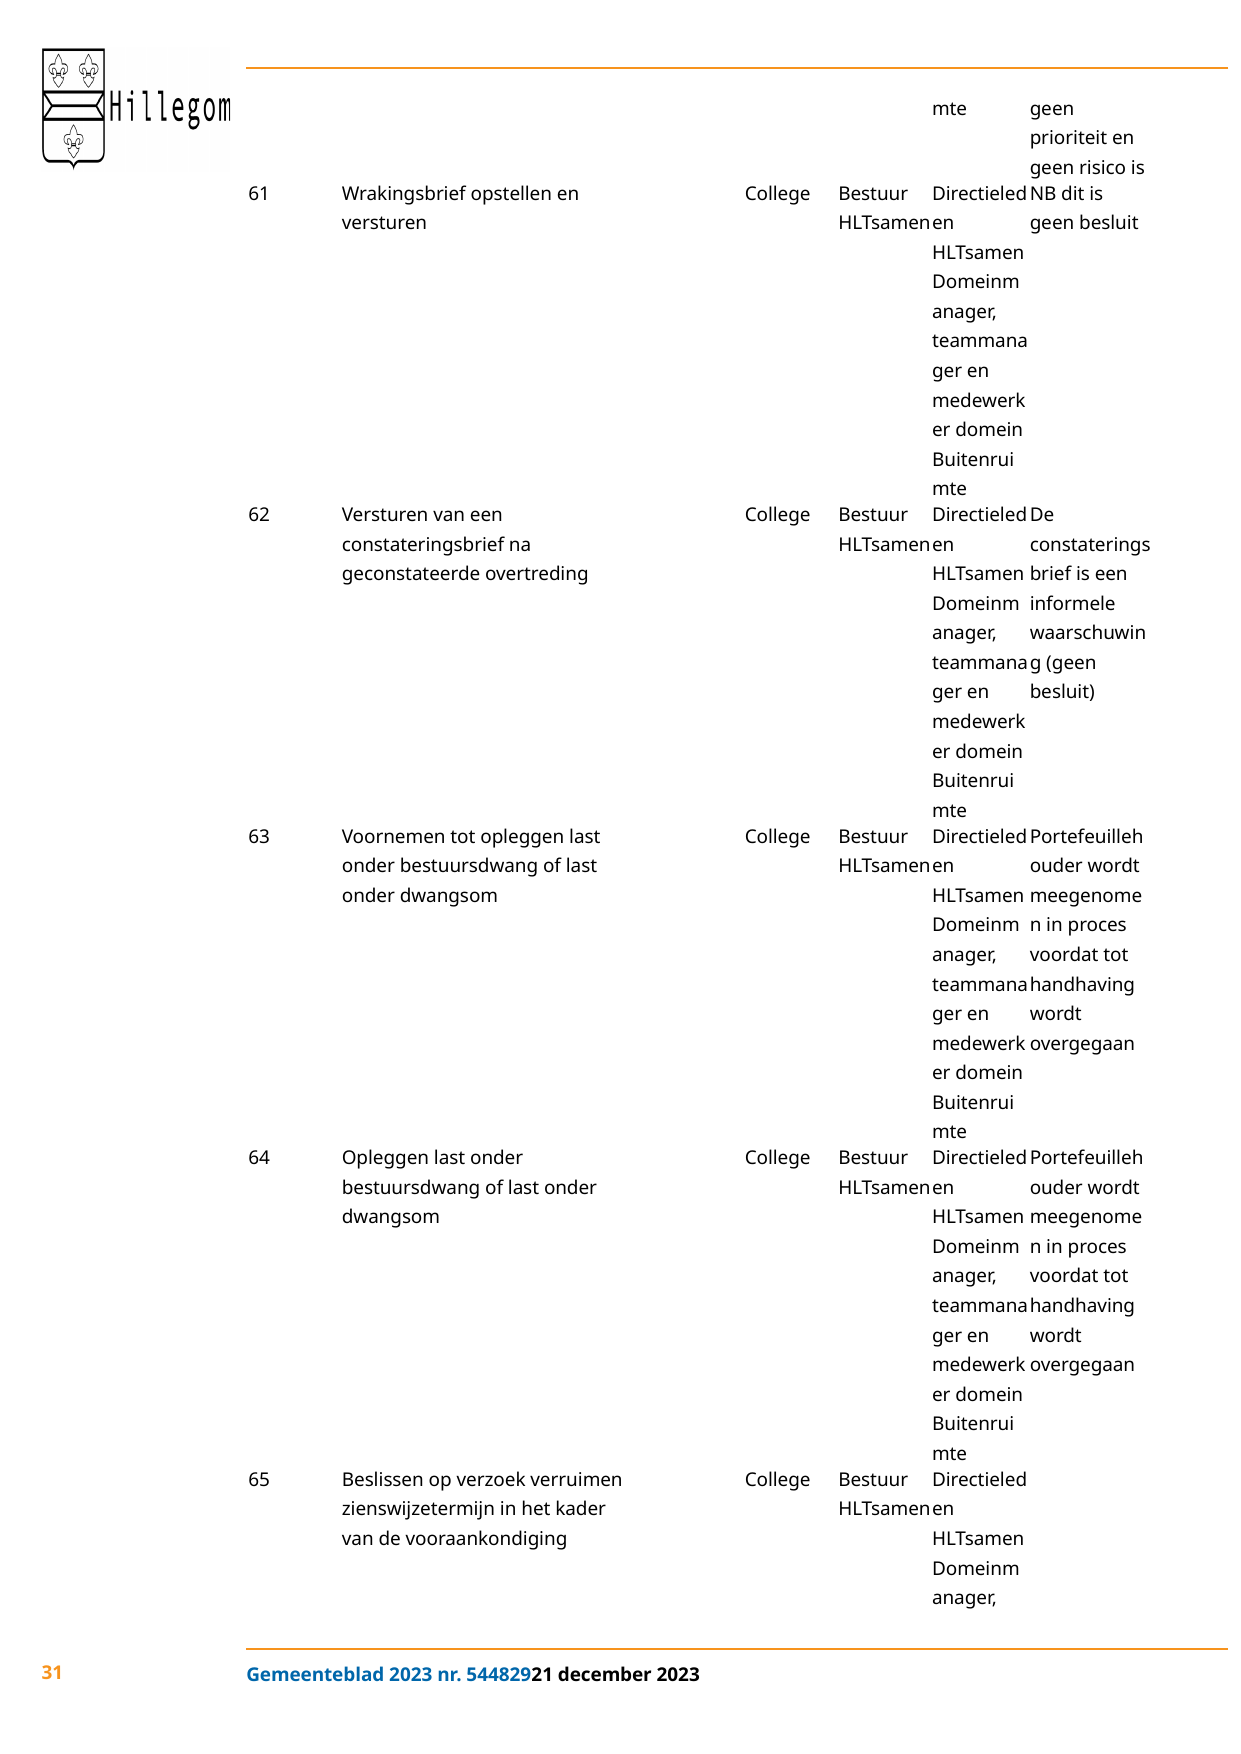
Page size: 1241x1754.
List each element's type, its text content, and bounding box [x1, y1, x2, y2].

picture [41, 47, 231, 172]
table_cell Bestuur HLTsamen [838, 180, 932, 501]
table_cell Bestuur HLTsamen [838, 1466, 932, 1610]
table_cell [745, 95, 838, 180]
table_cell [838, 95, 932, 180]
table_cell [635, 823, 744, 1144]
table_cell Versturen van een constateringsbrief na geconstateerde overtreding [342, 501, 635, 823]
table_cell [1030, 1466, 1152, 1610]
table_cell College [745, 1466, 838, 1610]
table_cell 61 [248, 180, 342, 501]
table_cell [635, 501, 744, 823]
table_cell [635, 1144, 744, 1466]
table_cell NB dit is geen besluit [1030, 180, 1152, 501]
table_cell Beslissen op verzoek verruimen zienswijzetermijn in het kader van de vooraankondiging [342, 1466, 635, 1610]
table_cell geen prioriteit en geen risico is [1030, 95, 1152, 180]
table_cell 62 [248, 501, 342, 823]
table_cell De constateringsbrief is een informele waarschuwing (geen besluit) [1030, 501, 1152, 823]
table_cell College [745, 1144, 838, 1466]
table_cell 64 [248, 1144, 342, 1466]
table_cell College [745, 501, 838, 823]
table_cell Directieleden HLTsamen Domeinmanager, teammanager en medewerker domein Buitenruimte [932, 1144, 1029, 1466]
table_cell Bestuur HLTsamen [838, 823, 932, 1144]
table_cell Portefeuillehouder wordt meegenomen in proces voordat tot handhaving wordt overgegaan [1030, 823, 1152, 1144]
table_cell [248, 95, 342, 180]
table_cell Directieleden HLTsamen Domeinmanager, teammanager en medewerker domein Buitenruimte [932, 823, 1029, 1144]
table_cell [635, 1466, 744, 1610]
table_cell [342, 95, 635, 180]
table_cell Directieleden HLTsamen Domeinmanager, teammanager en medewerker domein Buitenruimte [932, 501, 1029, 823]
table_cell College [745, 180, 838, 501]
table_cell 63 [248, 823, 342, 1144]
table_cell Bestuur HLTsamen [838, 501, 932, 823]
table_cell 65 [248, 1466, 342, 1610]
table_cell Opleggen last onder bestuursdwang of last onder dwangsom [342, 1144, 635, 1466]
table_cell Wrakingsbrief opstellen en versturen [342, 180, 635, 501]
table_cell Bestuur HLTsamen [838, 1144, 932, 1466]
table_cell Portefeuillehouder wordt meegenomen in proces voordat tot handhaving wordt overgegaan [1030, 1144, 1152, 1466]
table_cell mte [932, 95, 1029, 180]
table_cell Directieleden HLTsamen Domeinmanager, [932, 1466, 1029, 1610]
table_cell College [745, 823, 838, 1144]
table_cell [635, 95, 744, 180]
table_cell Directieleden HLTsamen Domeinmanager, teammanager en medewerker domein Buitenruimte [932, 180, 1029, 501]
table_cell Voornemen tot opleggen last onder bestuursdwang of last onder dwangsom [342, 823, 635, 1144]
table_cell [635, 180, 744, 501]
